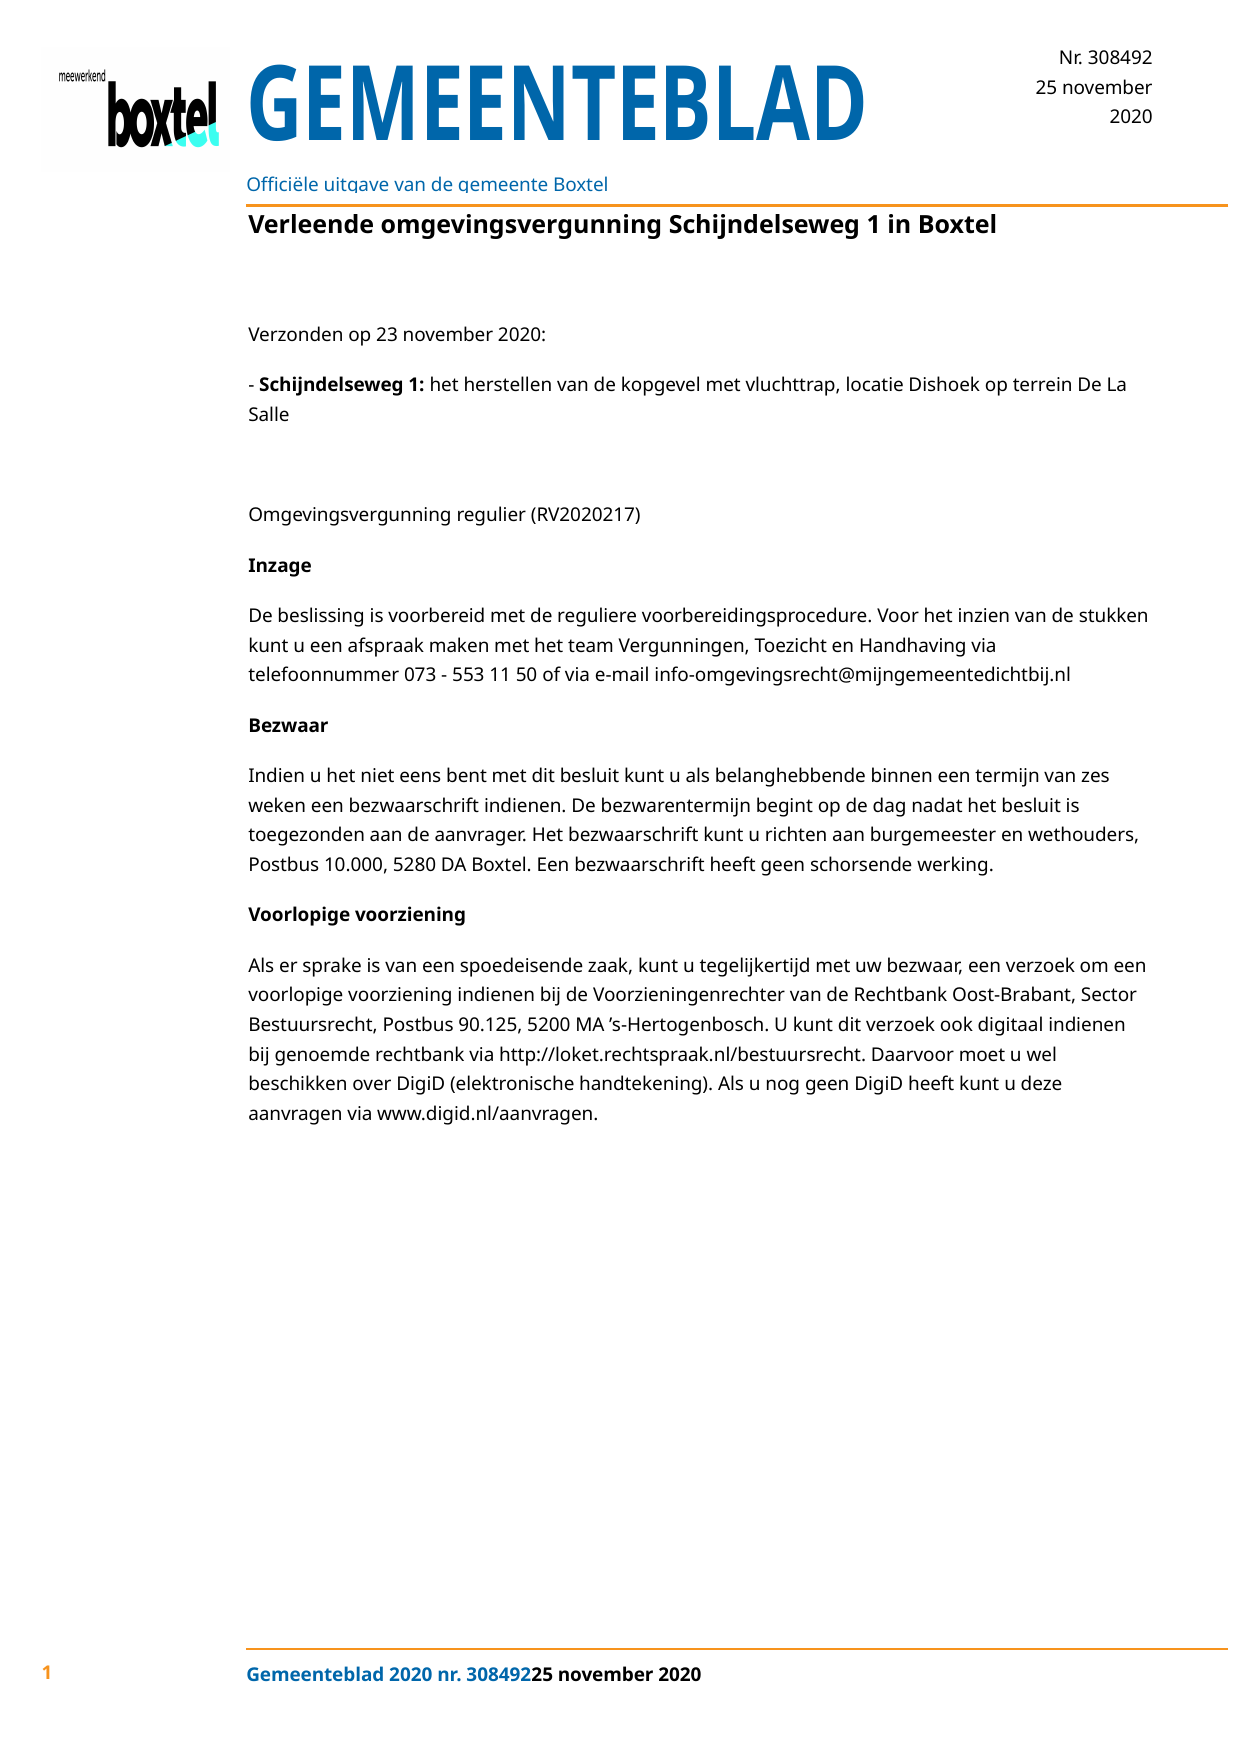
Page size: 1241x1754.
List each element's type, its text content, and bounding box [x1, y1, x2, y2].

text Verleende omgevingsvergunning Schijndelseweg 1 in Boxtel [248, 207, 1152, 241]
text Bezwaar [248, 712, 1152, 738]
text Verzonden op 23 november 2020: [248, 321, 1152, 346]
text Als er sprake is van een spoedeisende zaak, kunt u tegelijkertijd met uw bezwaar, een verzoek om een voorlopige voorziening indienen bij de Voorzieningenrechter van de Rechtbank Oost-Brabant, Sector Bestuursrecht, Postbus 90.125, 5200 MA ’s-Hertogenbosch. U kunt dit verzoek ook digitaal indienen bij genoemde rechtbank via http://loket.rechtspraak.nl/bestuursrecht. Daarvoor moet u wel beschikken over DigiD (elektronische handtekening). Als u nog geen DigiD heeft kunt u deze aanvragen via www.digid.nl/aanvragen. [248, 952, 1152, 1126]
text Voorlopige voorziening [248, 902, 1152, 927]
text Indien u het niet eens bent met dit besluit kunt u als belanghebbende binnen een termijn van zes weken een bezwaarschrift indienen. De bezwarentermijn begint op de dag nadat het besluit is toegezonden aan de aanvrager. Het bezwaarschrift kunt u richten aan burgemeester en wethouders, Postbus 10.000, 5280 DA Boxtel. Een bezwaarschrift heeft geen schorsende werking. [248, 762, 1152, 877]
text De beslissing is voorbereid met de reguliere voorbereidingsprocedure. Voor het inzien van de stukken kunt u een afspraak maken met het team Vergunningen, Toezicht en Handhaving via telefoonnummer 073 - 553 11 50 of via e-mail info-omgevingsrecht@mijngemeentedichtbij.nl [248, 602, 1152, 687]
picture [41, 47, 231, 172]
text - Schijndelseweg 1: het herstellen van de kopgevel met vluchttrap, locatie Dishoek op terrein De La Salle [248, 371, 1152, 426]
text Omgevingsvergunning regulier (RV2020217) [248, 502, 1152, 527]
text Inzage [248, 552, 1152, 578]
